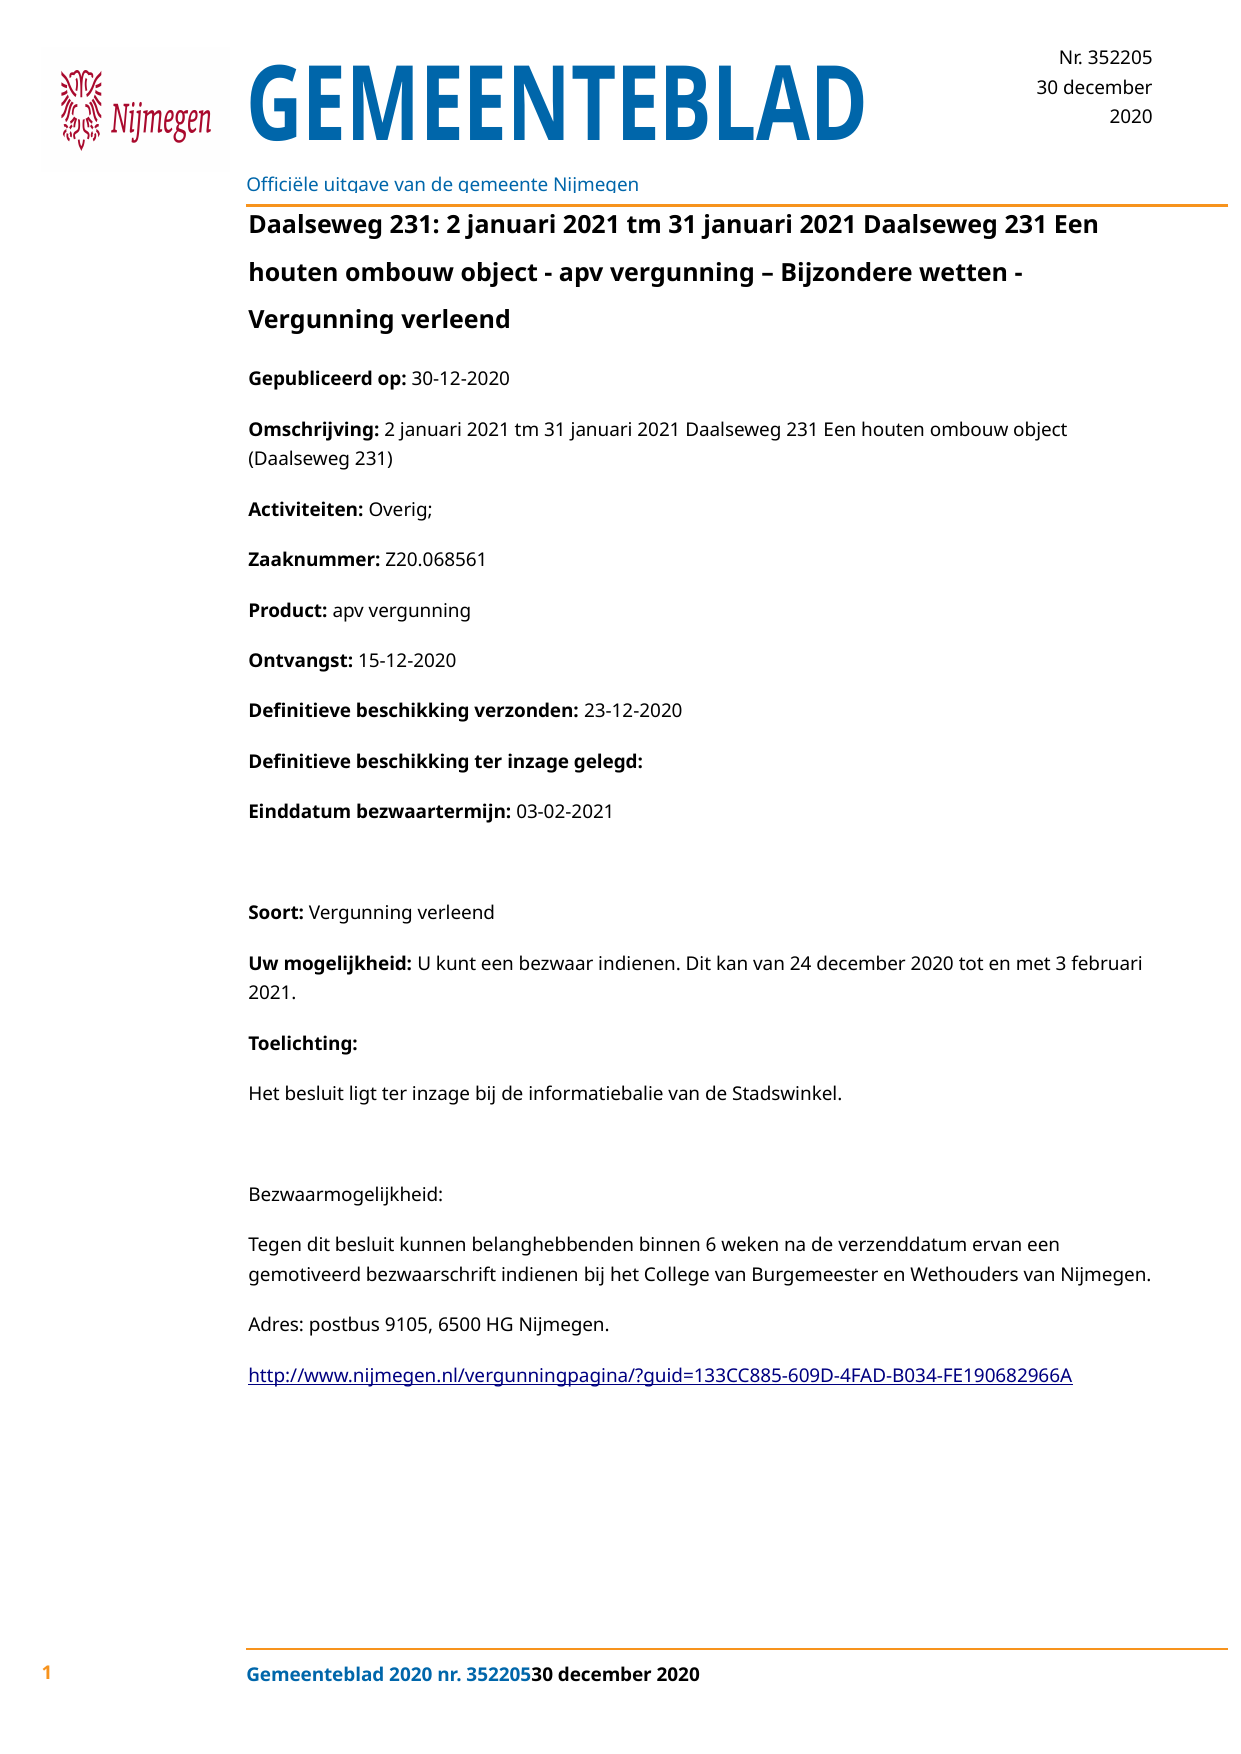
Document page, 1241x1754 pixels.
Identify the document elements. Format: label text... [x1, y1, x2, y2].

text Einddatum bezwaartermijn: 03-02-2021 [248, 798, 1152, 824]
text Toelichting: [248, 1030, 1152, 1055]
text Definitieve beschikking ter inzage gelegd: [248, 748, 1152, 774]
text Ontvangst: 15-12-2020 [248, 647, 1152, 673]
text Het besluit ligt ter inzage bij de informatiebalie van de Stadswinkel. [248, 1080, 1152, 1106]
text Adres: postbus 9105, 6500 HG Nijmegen. [248, 1311, 1152, 1337]
picture [41, 47, 231, 172]
text Zaaknummer: Z20.068561 [248, 546, 1152, 572]
text Activiteiten: Overig; [248, 496, 1152, 522]
text Daalseweg 231: 2 januari 2021 tm 31 januari 2021 Daalseweg 231 Een houten ombouw object - apv vergunning – Bijzondere wetten - Vergunning verleend [248, 207, 1152, 336]
text Bezwaarmogelijkheid: [248, 1181, 1152, 1207]
text Product: apv vergunning [248, 597, 1152, 622]
text Gepubliceerd op: 30-12-2020 [248, 366, 1152, 391]
text Omschrijving: 2 januari 2021 tm 31 januari 2021 Daalseweg 231 Een houten ombouw object (Daalseweg 231) [248, 416, 1152, 471]
text Definitieve beschikking verzonden: 23-12-2020 [248, 698, 1152, 723]
text Uw mogelijkheid: U kunt een bezwaar indienen. Dit kan van 24 december 2020 tot en met 3 februari 2021. [248, 950, 1152, 1005]
text http://www.nijmegen.nl/vergunningpagina/?guid=133CC885-609D-4FAD-B034-FE190682966A [248, 1362, 1152, 1387]
text Tegen dit besluit kunnen belanghebbenden binnen 6 weken na de verzenddatum ervan een gemotiveerd bezwaarschrift indienen bij het College van Burgemeester en Wethouders van Nijmegen. [248, 1231, 1152, 1287]
text Soort: Vergunning verleend [248, 899, 1152, 925]
